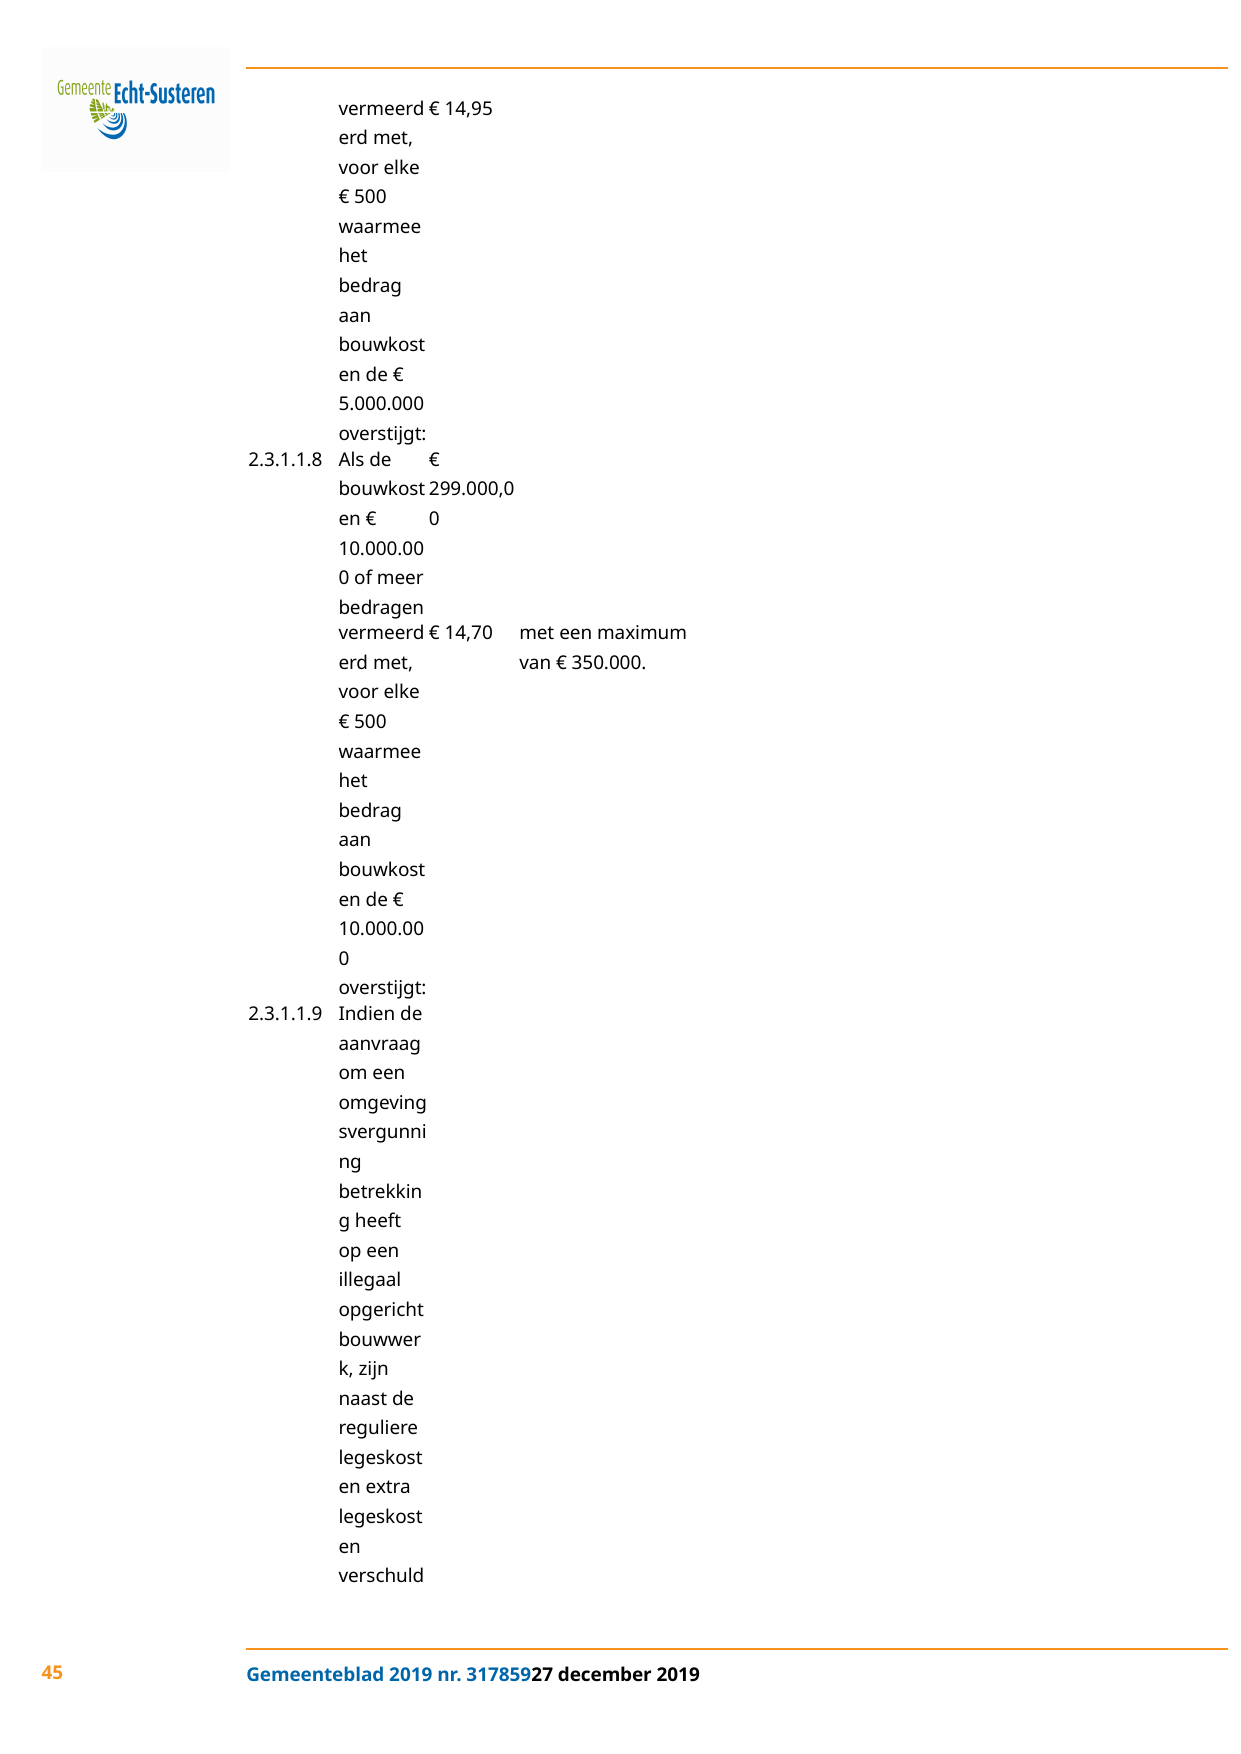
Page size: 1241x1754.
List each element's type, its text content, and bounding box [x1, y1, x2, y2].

table_cell vermeerderd met, voor elke € 500 waarmee het bedrag aan bouwkosten de € 5.000.000 overstijgt: [338, 95, 429, 446]
table_cell [248, 95, 338, 446]
table_cell [519, 95, 700, 446]
table_cell [519, 446, 700, 619]
table_cell 2.3.1.1.8 [248, 446, 338, 619]
table_cell € 14,95 [429, 95, 519, 446]
table_cell vermeerderd met, voor elke € 500 waarmee het bedrag aan bouwkosten de € 10.000.000 overstijgt: [338, 620, 429, 1000]
table_cell € 299.000,00 [429, 446, 519, 619]
table_cell met een maximum van € 350.000. [519, 620, 700, 1000]
table_cell [519, 1000, 700, 1588]
table_cell [248, 620, 338, 1000]
table_cell Indien de aanvraag om een omgevingsvergunning betrekking heeft op een illegaal opgericht bouwwerk, zijn naast de reguliere legeskosten extra legeskosten verschuld [338, 1000, 429, 1588]
table_cell [429, 1000, 519, 1588]
picture [41, 47, 231, 172]
table_cell Als de bouwkosten € 10.000.000 of meer bedragen [338, 446, 429, 619]
table_cell 2.3.1.1.9 [248, 1000, 338, 1588]
table_cell € 14,70 [429, 620, 519, 1000]
